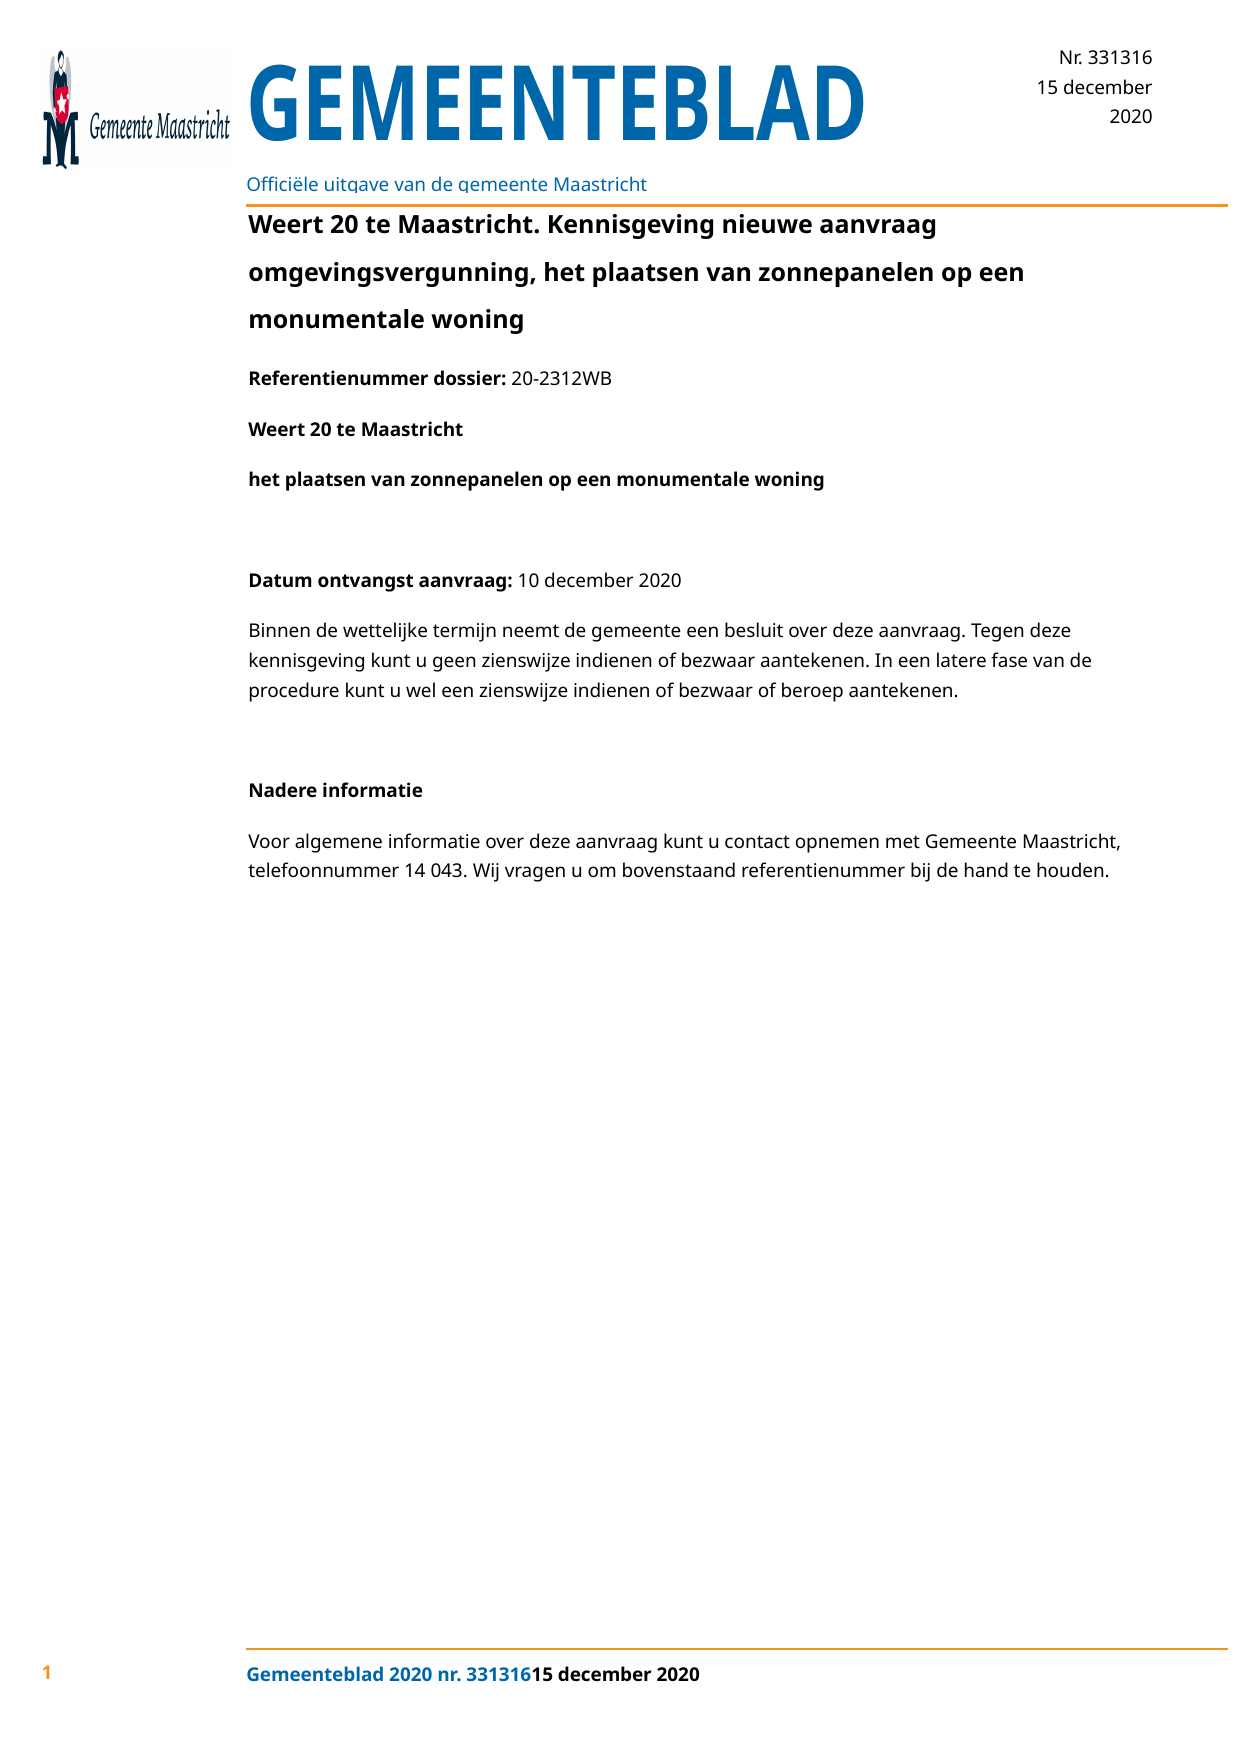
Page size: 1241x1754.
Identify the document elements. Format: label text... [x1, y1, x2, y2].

text Referentienummer dossier: 20-2312WB [248, 366, 1152, 391]
text Binnen de wettelijke termijn neemt de gemeente een besluit over deze aanvraag. Tegen deze kennisgeving kunt u geen zienswijze indienen of bezwaar aantekenen. In een latere fase van de procedure kunt u wel een zienswijze indienen of bezwaar of beroep aantekenen. [248, 618, 1152, 702]
text Voor algemene informatie over deze aanvraag kunt u contact opnemen met Gemeente Maastricht, telefoonnummer 14 043. Wij vragen u om bovenstaand referentienummer bij de hand te houden. [248, 828, 1152, 883]
text het plaatsen van zonnepanelen op een monumentale woning [248, 466, 1152, 492]
text Weert 20 te Maastricht. Kennisgeving nieuwe aanvraag omgevingsvergunning, het plaatsen van zonnepanelen op een monumentale woning [248, 207, 1152, 336]
text Datum ontvangst aanvraag: 10 december 2020 [248, 567, 1152, 593]
text Weert 20 te Maastricht [248, 416, 1152, 442]
text Nadere informatie [248, 778, 1152, 803]
picture [41, 47, 231, 172]
